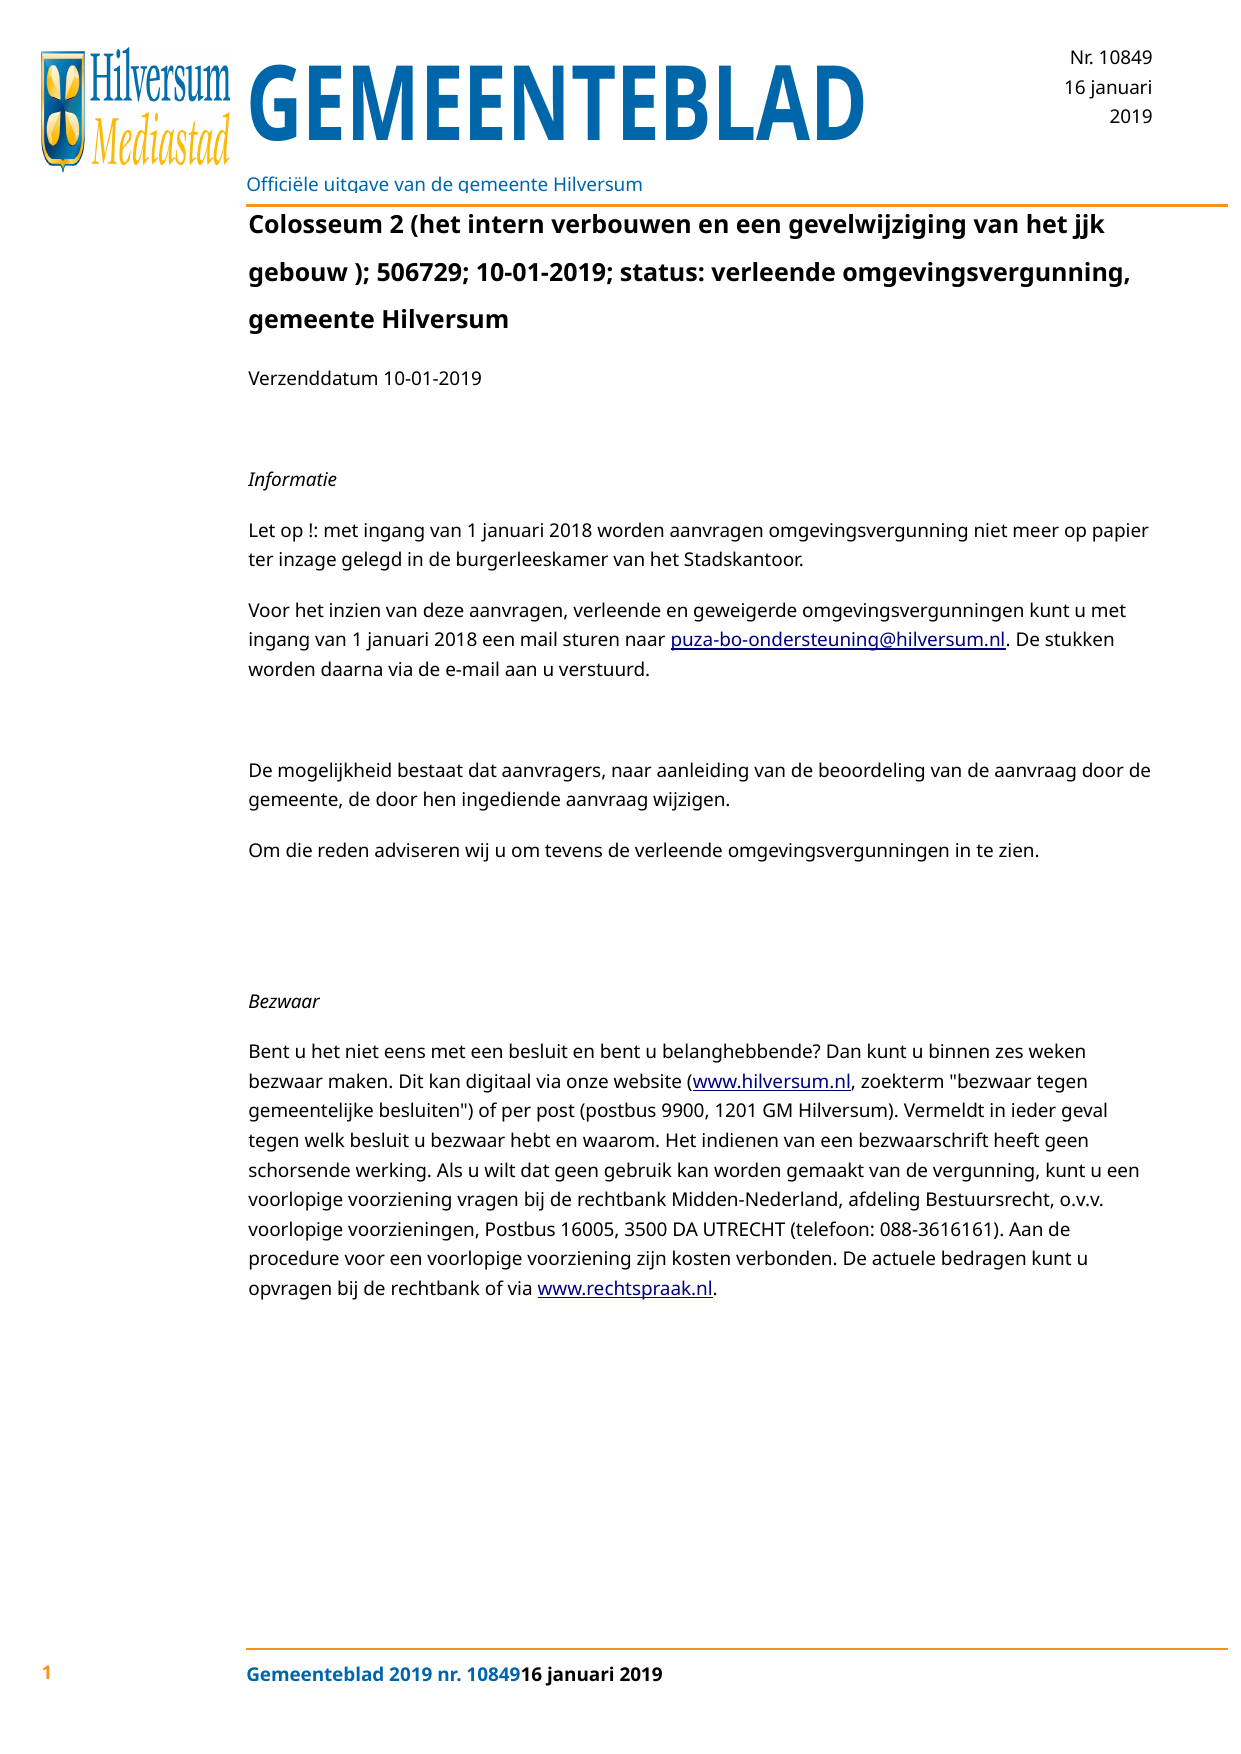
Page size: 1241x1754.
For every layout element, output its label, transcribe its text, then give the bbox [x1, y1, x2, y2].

text Verzenddatum 10-01-2019 [248, 366, 1152, 391]
text Om die reden adviseren wij u om tevens de verleende omgevingsvergunningen in te zien. [248, 837, 1152, 862]
text Bent u het niet eens met een besluit en bent u belanghebbende? Dan kunt u binnen zes weken bezwaar maken. Dit kan digitaal via onze website (www.hilversum.nl, zoekterm "bezwaar tegen gemeentelijke besluiten") of per post (postbus 9900, 1201 GM Hilversum). Vermeldt in ieder geval tegen welk besluit u bezwaar hebt en waarom. Het indienen van een bezwaarschrift heeft geen schorsende werking. Als u wilt dat geen gebruik kan worden gemaakt van de vergunning, kunt u een voorlopige voorziening vragen bij de rechtbank Midden-Nederland, afdeling Bestuursrecht, o.v.v. voorlopige voorzieningen, Postbus 16005, 3500 DA UTRECHT (telefoon: 088-3616161). Aan de procedure voor een voorlopige voorziening zijn kosten verbonden. De actuele bedragen kunt u opvragen bij de rechtbank of via www.rechtspraak.nl. [248, 1038, 1152, 1301]
text Informatie [248, 466, 1152, 492]
text Let op !: met ingang van 1 januari 2018 worden aanvragen omgevingsvergunning niet meer op papier ter inzage gelegd in de burgerleeskamer van het Stadskantoor. [248, 517, 1152, 572]
text Bezwaar [248, 988, 1152, 1014]
text Colosseum 2 (het intern verbouwen en een gevelwijziging van het jjk gebouw ); 506729; 10-01-2019; status: verleende omgevingsvergunning, gemeente Hilversum [248, 207, 1152, 336]
picture [41, 47, 231, 172]
text De mogelijkheid bestaat dat aanvragers, naar aanleiding van de beoordeling van de aanvraag door de gemeente, de door hen ingediende aanvraag wijzigen. [248, 757, 1152, 812]
text Voor het inzien van deze aanvragen, verleende en geweigerde omgevingsvergunningen kunt u met ingang van 1 januari 2018 een mail sturen naar puza-bo-ondersteuning@hilversum.nl. De stukken worden daarna via de e-mail aan u verstuurd. [248, 597, 1152, 682]
